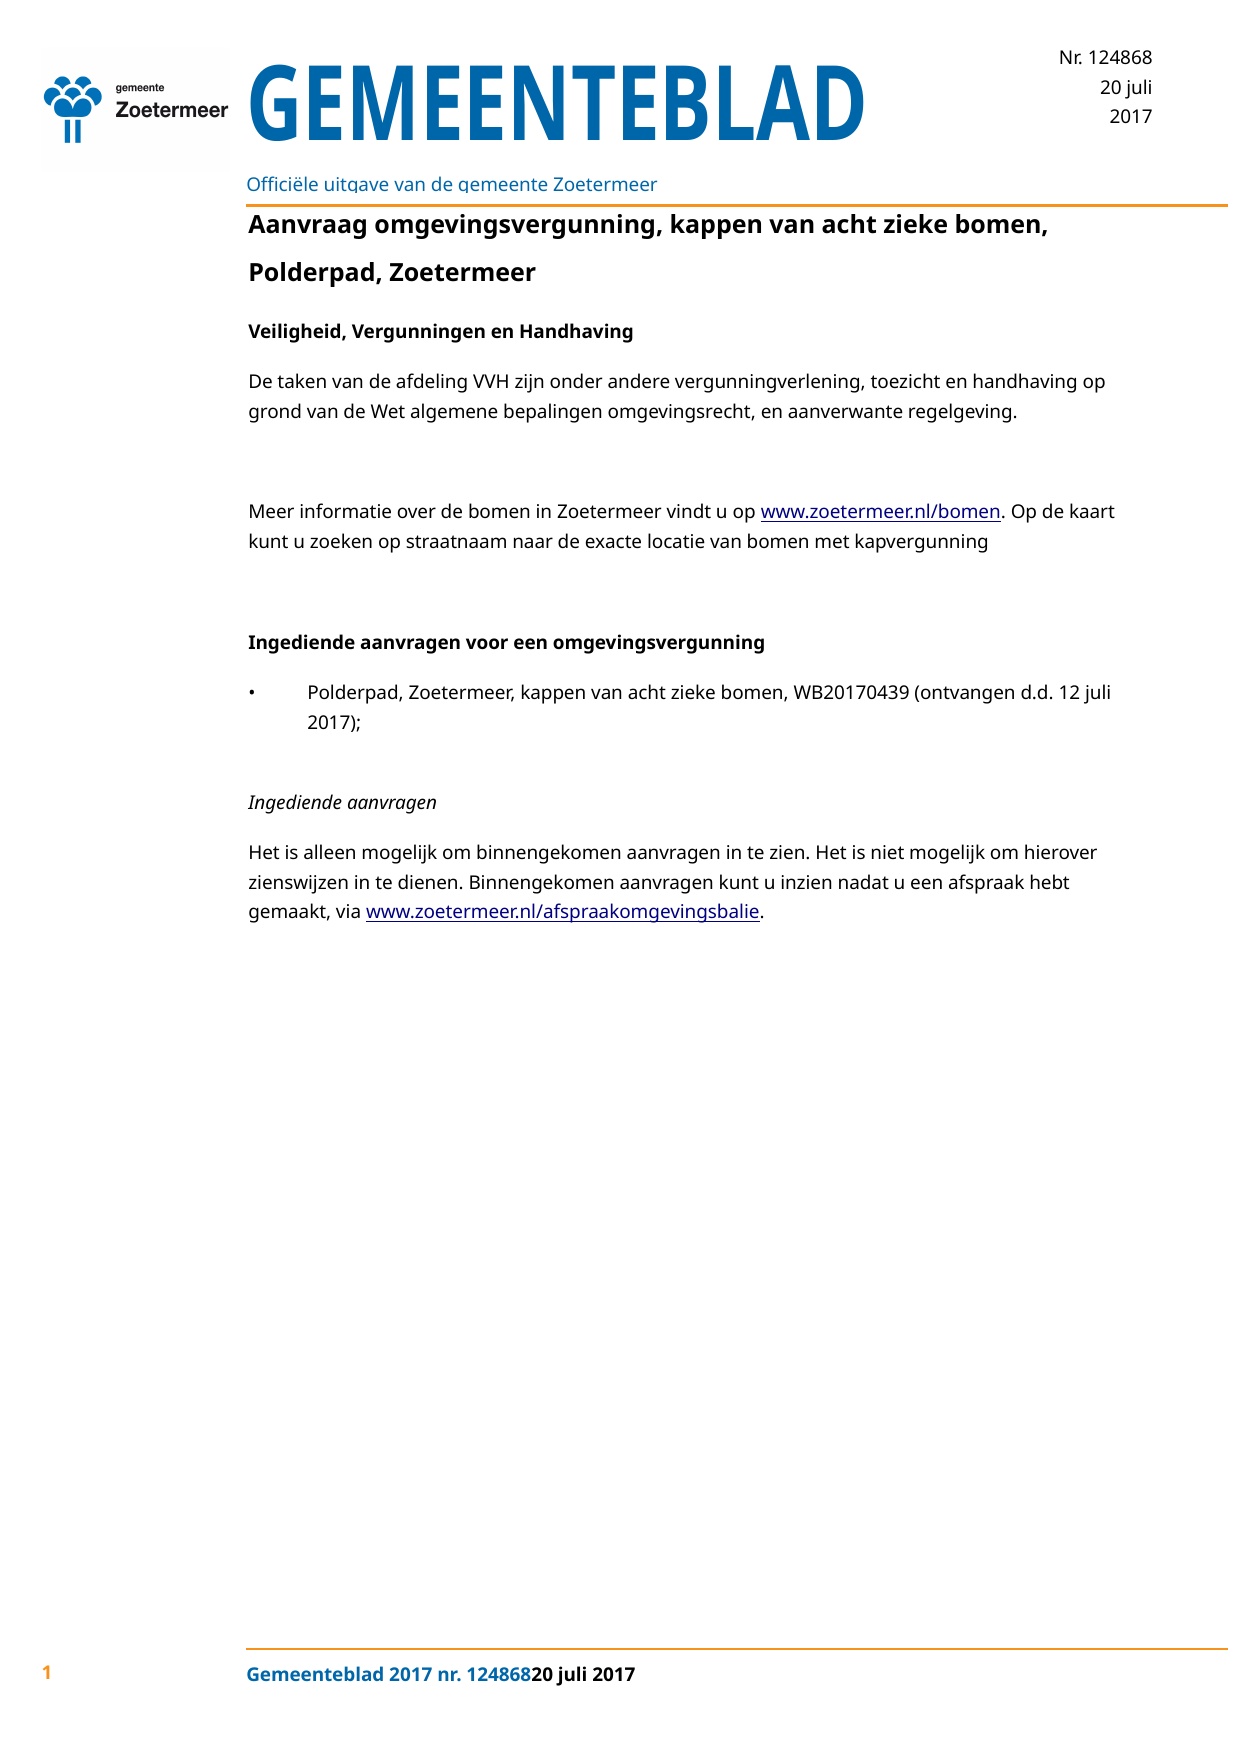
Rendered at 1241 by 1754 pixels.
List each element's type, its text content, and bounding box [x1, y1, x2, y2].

text Het is alleen mogelijk om binnengekomen aanvragen in te zien. Het is niet mogelijk om hierover zienswijzen in te dienen. Binnengekomen aanvragen kunt u inzien nadat u een afspraak hebt gemaakt, via www.zoetermeer.nl/afspraakomgevingsbalie. [248, 839, 1152, 924]
text De taken van de afdeling VVH zijn onder andere vergunningverlening, toezicht en handhaving op grond van de Wet algemene bepalingen omgevingsrecht, en aanverwante regelgeving. [248, 368, 1152, 424]
text Ingediende aanvragen voor een omgevingsvergunning [248, 629, 1152, 655]
picture [41, 47, 231, 172]
text Veiligheid, Vergunningen en Handhaving [248, 318, 1152, 344]
list Polderpad, Zoetermeer, kappen van acht zieke bomen, WB20170439 (ontvangen d.d. 12 juli 2017); [248, 679, 1152, 735]
text Meer informatie over de bomen in Zoetermeer vindt u op www.zoetermeer.nl/bomen. Op de kaart kunt u zoeken op straatnaam naar de exacte locatie van bomen met kapvergunning [248, 499, 1152, 554]
text Aanvraag omgevingsvergunning, kappen van acht zieke bomen, Polderpad, Zoetermeer [248, 207, 1152, 288]
text Ingediende aanvragen [248, 789, 1152, 815]
